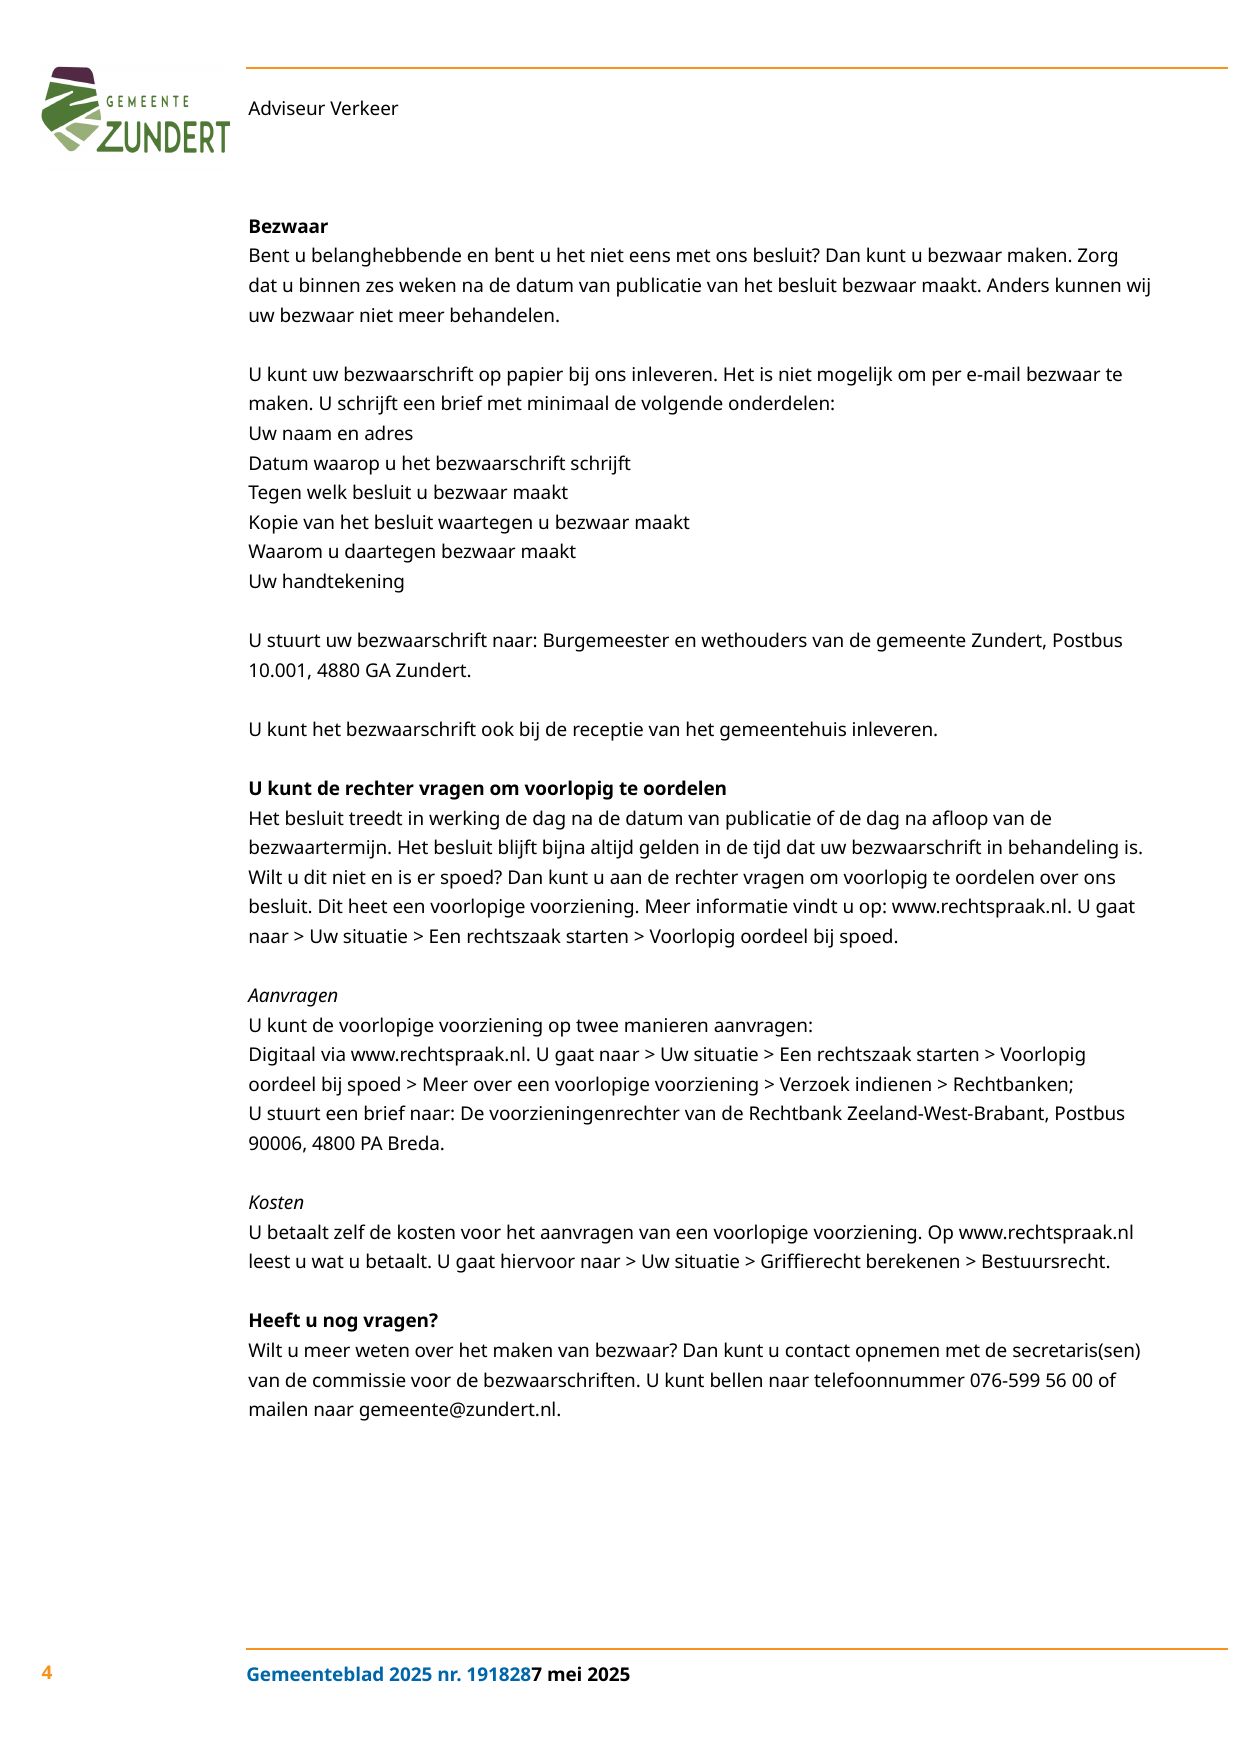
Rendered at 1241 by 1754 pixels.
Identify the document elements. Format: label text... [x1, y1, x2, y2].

text U kunt de rechter vragen om voorlopig te oordelen [248, 775, 1152, 801]
text Uw handtekening [248, 568, 1152, 594]
text U kunt de voorlopige voorziening op twee manieren aanvragen: [248, 1012, 1152, 1038]
text U betaalt zelf de kosten voor het aanvragen van een voorlopige voorziening. Op www.rechtspraak.nl leest u wat u betaalt. U gaat hiervoor naar > Uw situatie > Griffierecht berekenen > Bestuursrecht. [248, 1219, 1152, 1274]
picture [41, 47, 231, 172]
text Aanvragen [248, 982, 1152, 1008]
text Kosten [248, 1189, 1152, 1215]
text U kunt uw bezwaarschrift op papier bij ons inleveren. Het is niet mogelijk om per e-mail bezwaar te maken. U schrijft een brief met minimaal de volgende onderdelen: [248, 361, 1152, 416]
text Kopie van het besluit waartegen u bezwaar maakt [248, 509, 1152, 535]
text Datum waarop u het bezwaarschrift schrijft [248, 450, 1152, 476]
text Wilt u meer weten over het maken van bezwaar? Dan kunt u contact opnemen met de secretaris(sen) van de commissie voor de bezwaarschriften. U kunt bellen naar telefoonnummer 076-599 56 00 of mailen naar gemeente@zundert.nl. [248, 1337, 1152, 1422]
text Het besluit treedt in werking de dag na de datum van publicatie of de dag na afloop van de bezwaartermijn. Het besluit blijft bijna altijd gelden in de tijd dat uw bezwaarschrift in behandeling is. Wilt u dit niet en is er spoed? Dan kunt u aan de rechter vragen om voorlopig te oordelen over ons besluit. Dit heet een voorlopige voorziening. Meer informatie vindt u op: www.rechtspraak.nl. U gaat naar > Uw situatie > Een rechtszaak starten > Voorlopig oordeel bij spoed. [248, 805, 1152, 949]
text U stuurt een brief naar: De voorzieningenrechter van de Rechtbank Zeeland-West-Brabant, Postbus 90006, 4800 PA Breda. [248, 1101, 1152, 1156]
text Digitaal via www.rechtspraak.nl. U gaat naar > Uw situatie > Een rechtszaak starten > Voorlopig oordeel bij spoed > Meer over een voorlopige voorziening > Verzoek indienen > Rechtbanken; [248, 1041, 1152, 1097]
text U kunt het bezwaarschrift ook bij de receptie van het gemeentehuis inleveren. [248, 716, 1152, 742]
text Heeft u nog vragen? [248, 1308, 1152, 1333]
text Adviseur Verkeer [248, 95, 1152, 121]
text U stuurt uw bezwaarschrift naar: Burgemeester en wethouders van de gemeente Zundert, Postbus 10.001, 4880 GA Zundert. [248, 627, 1152, 683]
text Tegen welk besluit u bezwaar maakt [248, 479, 1152, 505]
text Waarom u daartegen bezwaar maakt [248, 538, 1152, 564]
text Bent u belanghebbende en bent u het niet eens met ons besluit? Dan kunt u bezwaar maken. Zorg dat u binnen zes weken na de datum van publicatie van het besluit bezwaar maakt. Anders kunnen wij uw bezwaar niet meer behandelen. [248, 243, 1152, 328]
text Uw naam en adres [248, 420, 1152, 446]
text Bezwaar [248, 213, 1152, 239]
